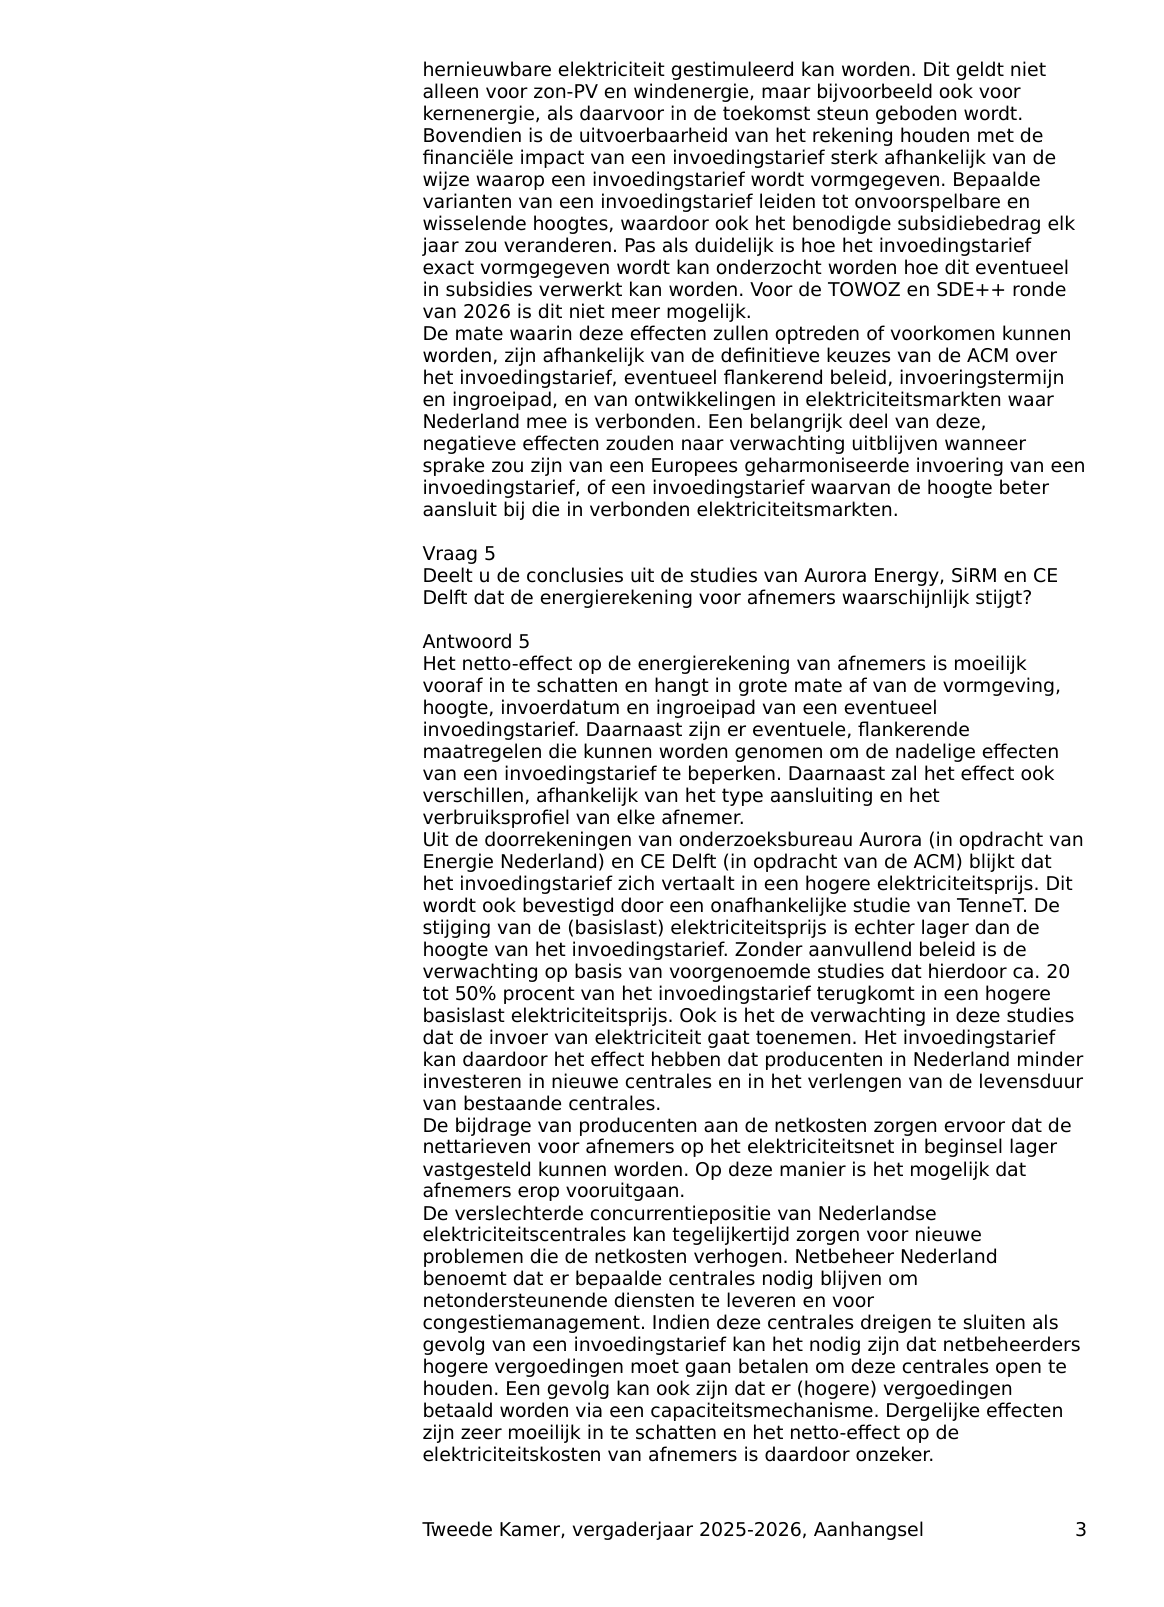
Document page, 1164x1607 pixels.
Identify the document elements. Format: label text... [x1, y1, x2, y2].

text Vraag 5 [422, 543, 1087, 565]
text De mate waarin deze effecten zullen optreden of voorkomen kunnen worden, zijn afhankelijk van de definitieve keuzes van de ACM over het invoedingstarief, eventueel flankerend beleid, invoeringstermijn en ingroeipad, en van ontwikkelingen in elektriciteitsmarkten waar Nederland mee is verbonden. Een belangrijk deel van deze, negatieve effecten zouden naar verwachting uitblijven wanneer sprake zou zijn van een Europees geharmoniseerde invoering van een invoedingstarief, of een invoedingstarief waarvan de hoogte beter aansluit bij die in verbonden elektriciteitsmarkten. [422, 323, 1087, 521]
text hernieuwbare elektriciteit gestimuleerd kan worden. Dit geldt niet alleen voor zon-PV en windenergie, maar bijvoorbeeld ook voor kernenergie, als daarvoor in de toekomst steun geboden wordt. Bovendien is de uitvoerbaarheid van het rekening houden met de financiële impact van een invoedingstarief sterk afhankelijk van de wijze waarop een invoedingstarief wordt vormgegeven. Bepaalde varianten van een invoedingstarief leiden tot onvoorspelbare en wisselende hoogtes, waardoor ook het benodigde subsidiebedrag elk jaar zou veranderen. Pas als duidelijk is hoe het invoedingstarief exact vormgegeven wordt kan onderzocht worden hoe dit eventueel in subsidies verwerkt kan worden. Voor de TOWOZ en SDE++ ronde van 2026 is dit niet meer mogelijk. [422, 59, 1087, 323]
text Uit de doorrekeningen van onderzoeksbureau Aurora (in opdracht van Energie Nederland) en CE Delft (in opdracht van de ACM) blijkt dat het invoedingstarief zich vertaalt in een hogere elektriciteitsprijs. Dit wordt ook bevestigd door een onafhankelijke studie van TenneT. De stijging van de (basislast) elektriciteitsprijs is echter lager dan de hoogte van het invoedingstarief. Zonder aanvullend beleid is de verwachting op basis van voorgenoemde studies dat hierdoor ca. 20 tot 50% procent van het invoedingstarief terugkomt in een hogere basislast elektriciteitsprijs. Ook is het de verwachting in deze studies dat de invoer van elektriciteit gaat toenemen. Het invoedingstarief kan daardoor het effect hebben dat producenten in Nederland minder investeren in nieuwe centrales en in het verlengen van de levensduur van bestaande centrales. [422, 829, 1087, 1114]
text Antwoord 5 [422, 631, 1087, 653]
text Deelt u de conclusies uit de studies van Aurora Energy, SiRM en CE Delft dat de energierekening voor afnemers waarschijnlijk stijgt? [422, 565, 1087, 609]
text Het netto-effect op de energierekening van afnemers is moeilijk vooraf in te schatten en hangt in grote mate af van de vormgeving, hoogte, invoerdatum en ingroeipad van een eventueel invoedingstarief. Daarnaast zijn er eventuele, flankerende maatregelen die kunnen worden genomen om de nadelige effecten van een invoedingstarief te beperken. Daarnaast zal het effect ook verschillen, afhankelijk van het type aansluiting en het verbruiksprofiel van elke afnemer. [422, 653, 1087, 829]
text De bijdrage van producenten aan de netkosten zorgen ervoor dat de nettarieven voor afnemers op het elektriciteitsnet in beginsel lager vastgesteld kunnen worden. Op deze manier is het mogelijk dat afnemers erop vooruitgaan. [422, 1114, 1087, 1202]
text De verslechterde concurrentiepositie van Nederlandse elektriciteitscentrales kan tegelijkertijd zorgen voor nieuwe problemen die de netkosten verhogen. Netbeheer Nederland benoemt dat er bepaalde centrales nodig blijven om netondersteunende diensten te leveren en voor congestiemanagement. Indien deze centrales dreigen te sluiten als gevolg van een invoedingstarief kan het nodig zijn dat netbeheerders hogere vergoedingen moet gaan betalen om deze centrales open te houden. Een gevolg kan ook zijn dat er (hogere) vergoedingen betaald worden via een capaciteitsmechanisme. Dergelijke effecten zijn zeer moeilijk in te schatten en het netto-effect op de elektriciteitskosten van afnemers is daardoor onzeker. [422, 1202, 1087, 1466]
